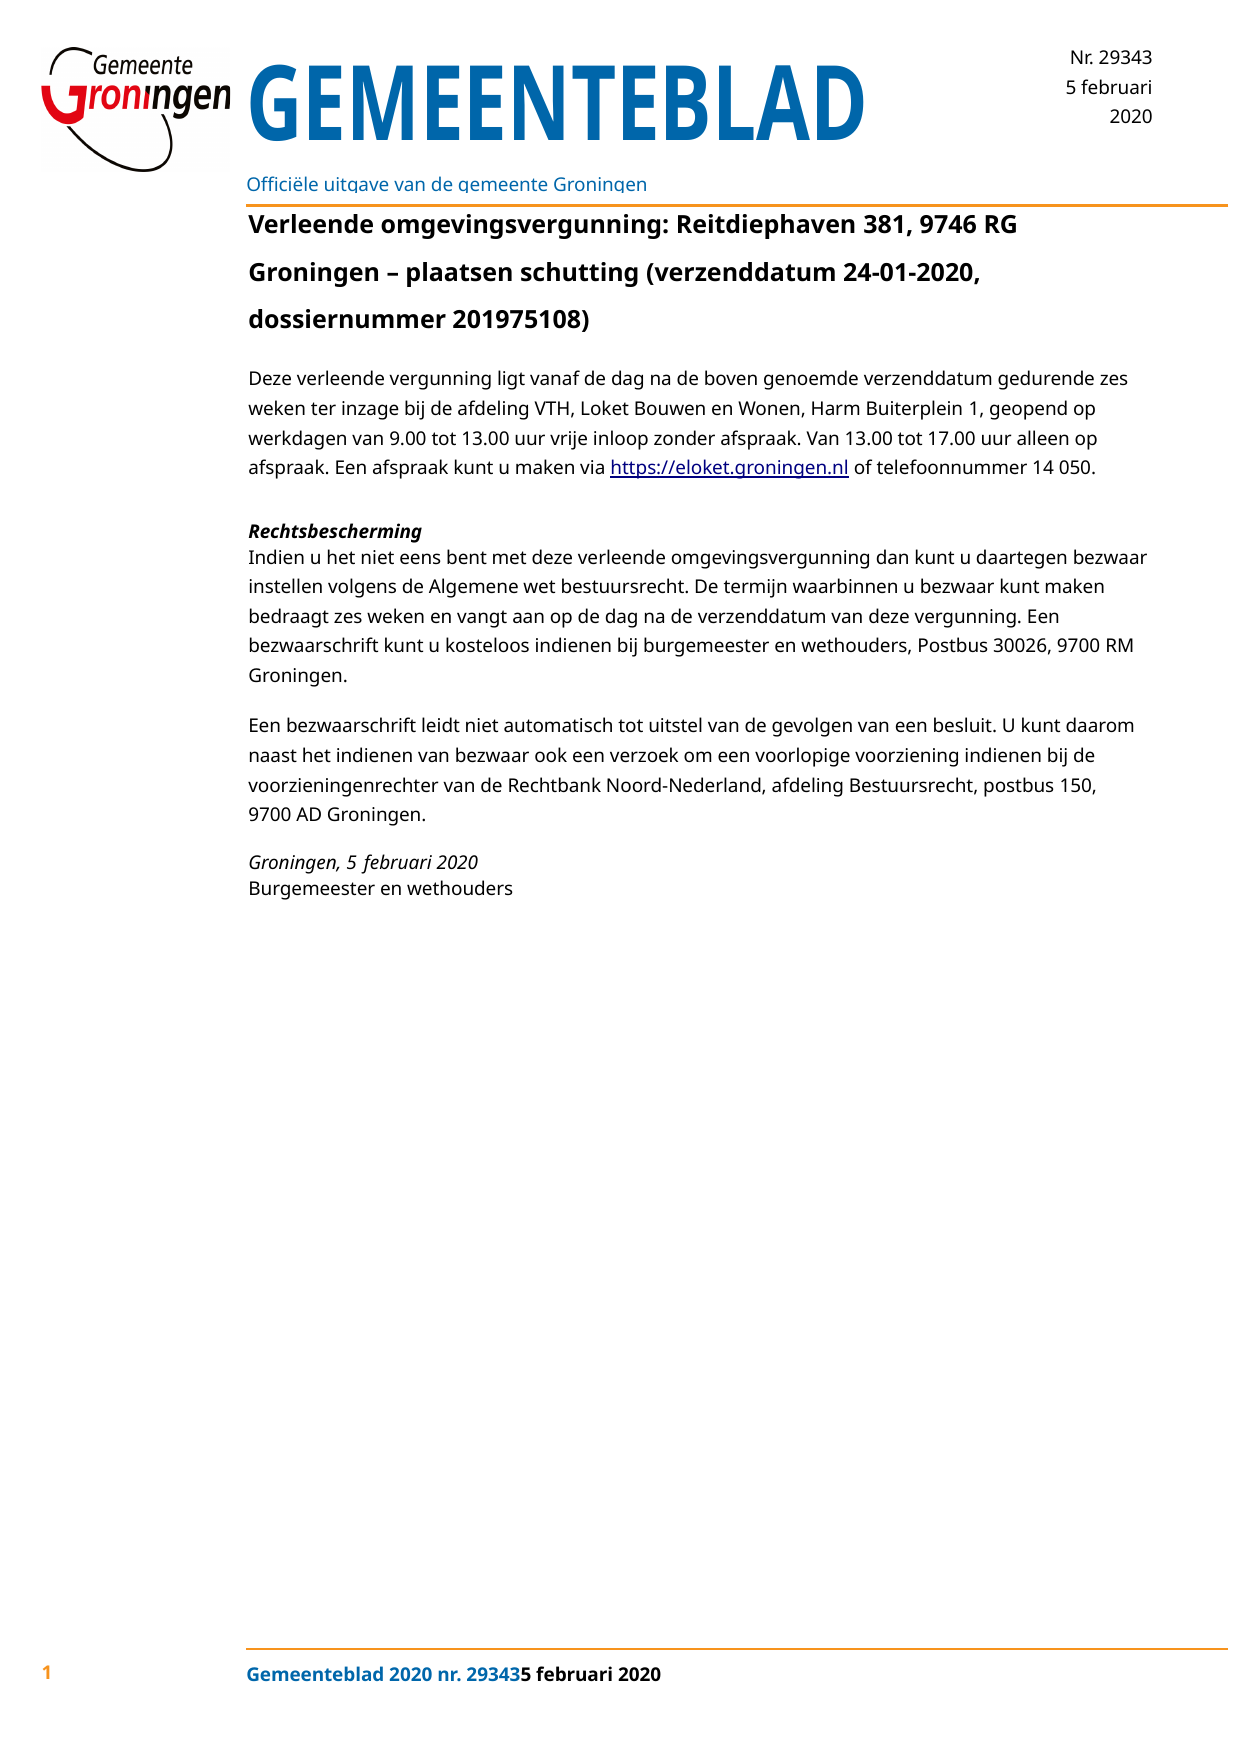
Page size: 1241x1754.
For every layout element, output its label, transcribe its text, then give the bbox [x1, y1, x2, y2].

picture [41, 47, 231, 172]
text Verleende omgevingsvergunning: Reitdiephaven 381, 9746 RG Groningen – plaatsen schutting (verzenddatum 24-01-2020, dossiernummer 201975108) [248, 207, 1152, 336]
text Burgemeester en wethouders [248, 875, 1152, 901]
text Een bezwaarschrift leidt niet automatisch tot uitstel van de gevolgen van een besluit. U kunt daarom naast het indienen van bezwaar ook een verzoek om een voorlopige voorziening indienen bij de voorzieningenrechter van de Rechtbank Noord-Nederland, afdeling Bestuursrecht, postbus 150, 9700 AD Groningen. [248, 713, 1152, 827]
text Rechtsbescherming [248, 518, 1152, 544]
text Groningen, 5 februari 2020 [248, 849, 1152, 875]
text Indien u het niet eens bent met deze verleende omgevingsvergunning dan kunt u daartegen bezwaar instellen volgens de Algemene wet bestuursrecht. De termijn waarbinnen u bezwaar kunt maken bedraagt zes weken en vangt aan op de dag na de verzenddatum van deze vergunning. Een bezwaarschrift kunt u kosteloos indienen bij burgemeester en wethouders, Postbus 30026, 9700 RM Groningen. [248, 544, 1152, 688]
text Deze verleende vergunning ligt vanaf de dag na de boven genoemde verzenddatum gedurende zes weken ter inzage bij de afdeling VTH, Loket Bouwen en Wonen, Harm Buiterplein 1, geopend op werkdagen van 9.00 tot 13.00 uur vrije inloop zonder afspraak. Van 13.00 tot 17.00 uur alleen op afspraak. Een afspraak kunt u maken via https://eloket.groningen.nl of telefoonnummer 14 050. [248, 366, 1152, 480]
